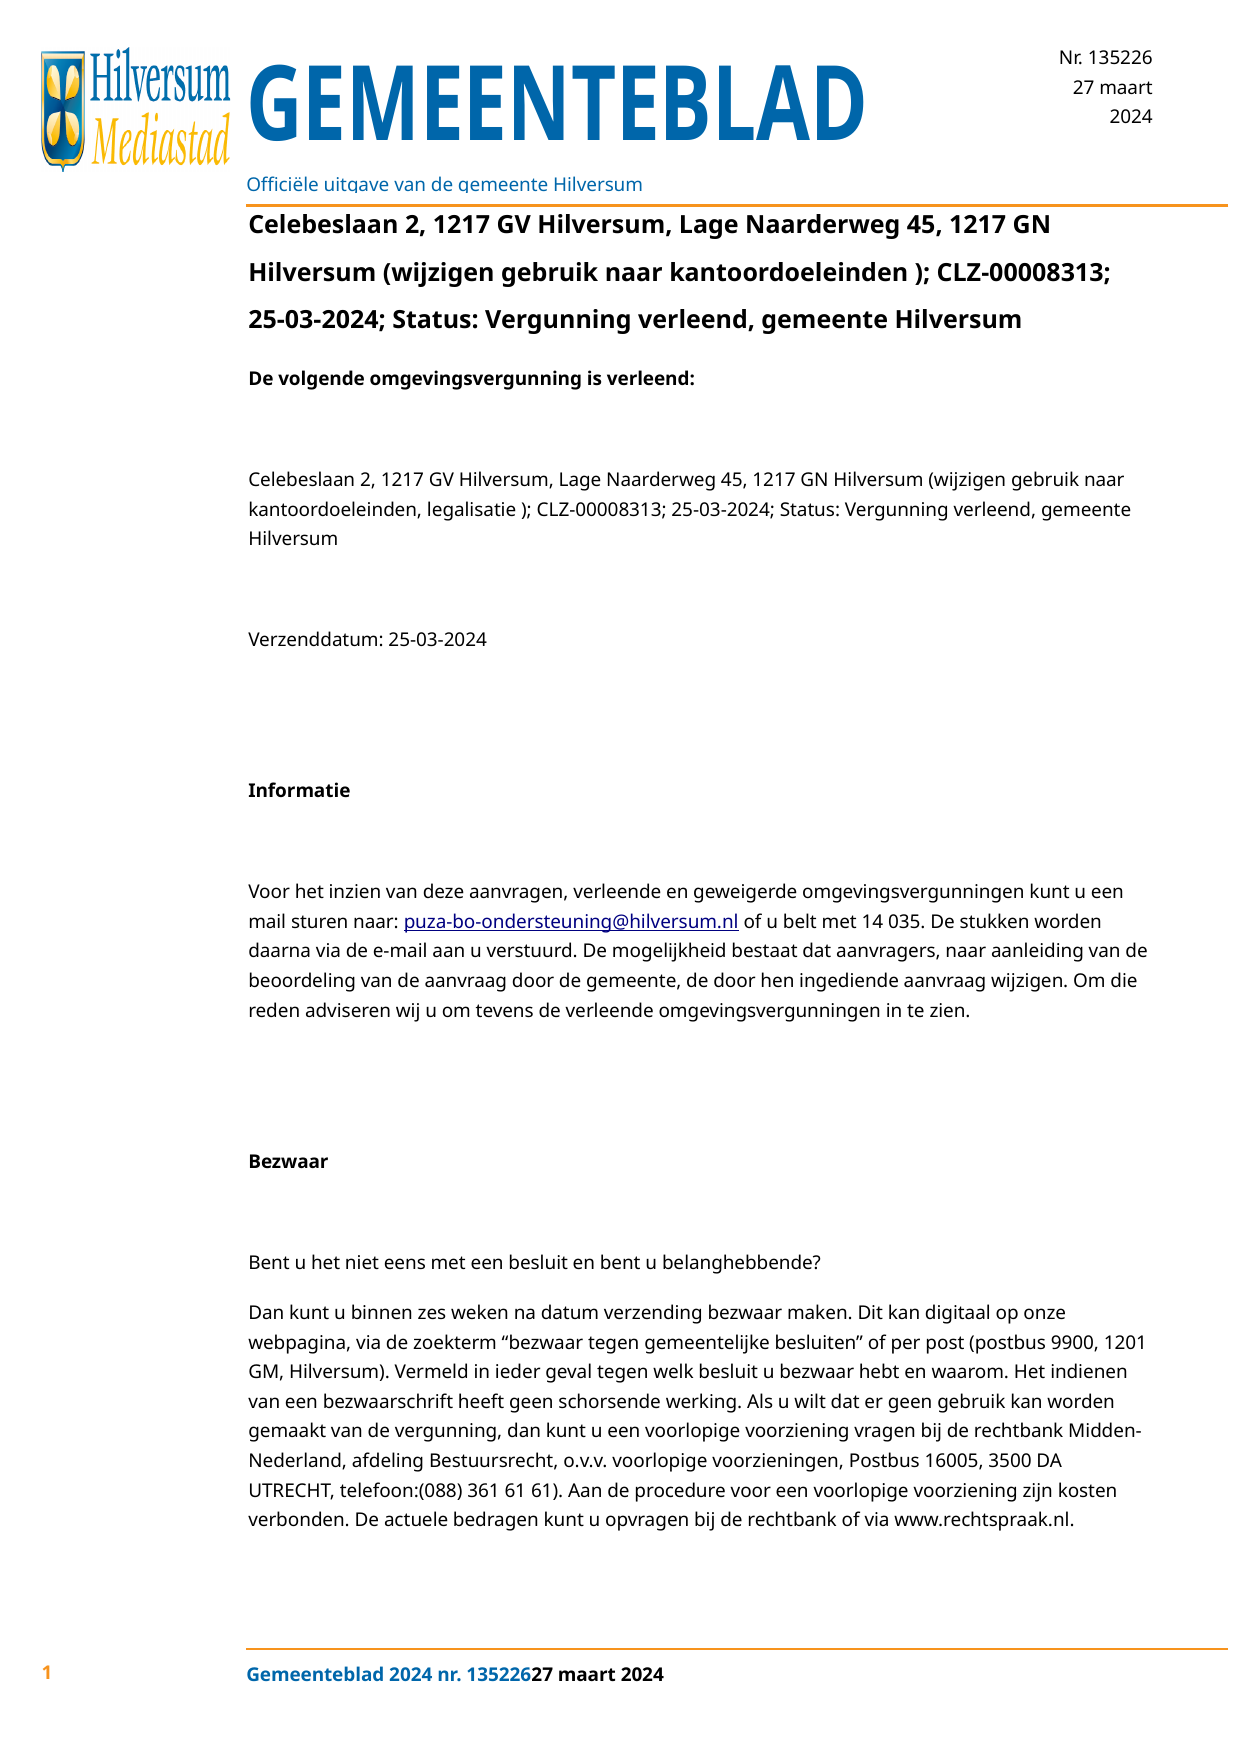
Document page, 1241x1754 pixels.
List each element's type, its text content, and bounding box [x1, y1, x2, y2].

text Dan kunt u binnen zes weken na datum verzending bezwaar maken. Dit kan digitaal op onze webpagina, via de zoekterm “bezwaar tegen gemeentelijke besluiten” of per post (postbus 9900, 1201 GM, Hilversum). Vermeld in ieder geval tegen welk besluit u bezwaar hebt en waarom. Het indienen van een bezwaarschrift heeft geen schorsende werking. Als u wilt dat er geen gebruik kan worden gemaakt van de vergunning, dan kunt u een voorlopige voorziening vragen bij de rechtbank Midden-Nederland, afdeling Bestuursrecht, o.v.v. voorlopige voorzieningen, Postbus 16005, 3500 DA UTRECHT, telefoon:(088) 361 61 61). Aan de procedure voor een voorlopige voorziening zijn kosten verbonden. De actuele bedragen kunt u opvragen bij de rechtbank of via www.rechtspraak.nl. [248, 1299, 1152, 1532]
picture [41, 47, 231, 172]
text De volgende omgevingsvergunning is verleend: [248, 366, 1152, 391]
text Bent u het niet eens met een besluit en bent u belanghebbende? [248, 1249, 1152, 1274]
text Voor het inzien van deze aanvragen, verleende en geweigerde omgevingsvergunningen kunt u een mail sturen naar: puza-bo-ondersteuning@hilversum.nl of u belt met 14 035. De stukken worden daarna via de e-mail aan u verstuurd. De mogelijkheid bestaat dat aanvragers, naar aanleiding van de beoordeling van de aanvraag door de gemeente, de door hen ingediende aanvraag wijzigen. Om die reden adviseren wij u om tevens de verleende omgevingsvergunningen in te zien. [248, 878, 1152, 1022]
text Celebeslaan 2, 1217 GV Hilversum, Lage Naarderweg 45, 1217 GN Hilversum (wijzigen gebruik naar kantoordoeleinden, legalisatie ); CLZ-00008313; 25-03-2024; Status: Vergunning verleend, gemeente Hilversum [248, 466, 1152, 551]
text Verzenddatum: 25-03-2024 [248, 626, 1152, 652]
text Informatie [248, 778, 1152, 803]
text Celebeslaan 2, 1217 GV Hilversum, Lage Naarderweg 45, 1217 GN Hilversum (wijzigen gebruik naar kantoordoeleinden ); CLZ-00008313; 25-03-2024; Status: Vergunning verleend, gemeente Hilversum [248, 207, 1152, 336]
text Bezwaar [248, 1148, 1152, 1174]
